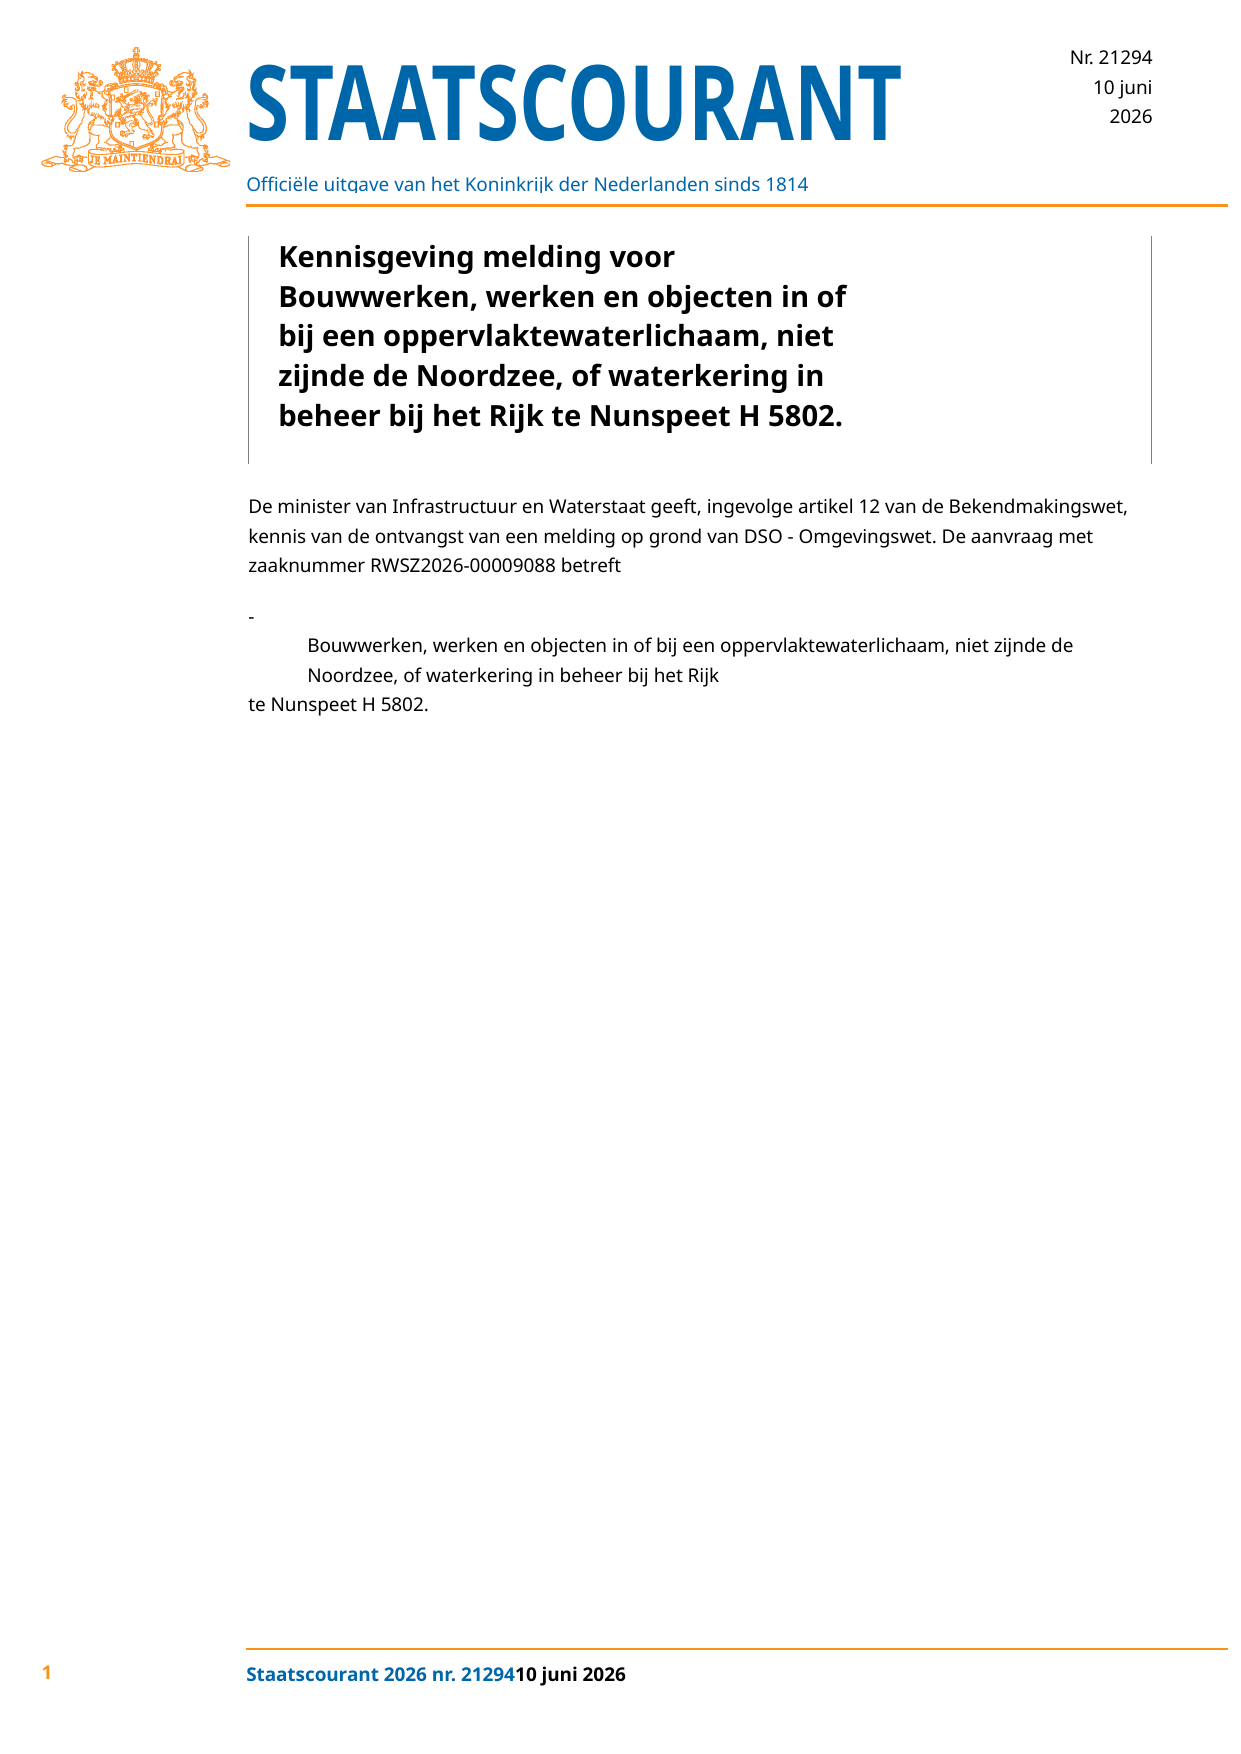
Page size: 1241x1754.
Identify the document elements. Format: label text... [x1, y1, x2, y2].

table_header [850, 414, 1151, 464]
table_header [850, 236, 912, 413]
table_header [1090, 236, 1151, 413]
picture [912, 236, 1090, 414]
picture [41, 47, 231, 172]
list Bouwwerken, werken en objecten in of bij een oppervlaktewaterlichaam, niet zijnde de Noordzee, of waterkering in beheer bij het Rijk [248, 632, 1152, 688]
table_header Kennisgeving melding voor Bouwwerken, werken en objecten in of bij een oppervlaktewaterlichaam, niet zijnde de Noordzee, of waterkering in beheer bij het Rijk te Nunspeet H 5802. [249, 236, 850, 464]
text De minister van Infrastructuur en Waterstaat geeft, ingevolge artikel 12 van de Bekendmakingswet, kennis van de ontvangst van een melding op grond van DSO - Omgevingswet. De aanvraag met zaaknummer RWSZ2026-00009088 betreft [248, 493, 1152, 578]
text te Nunspeet H 5802. [248, 692, 1152, 717]
